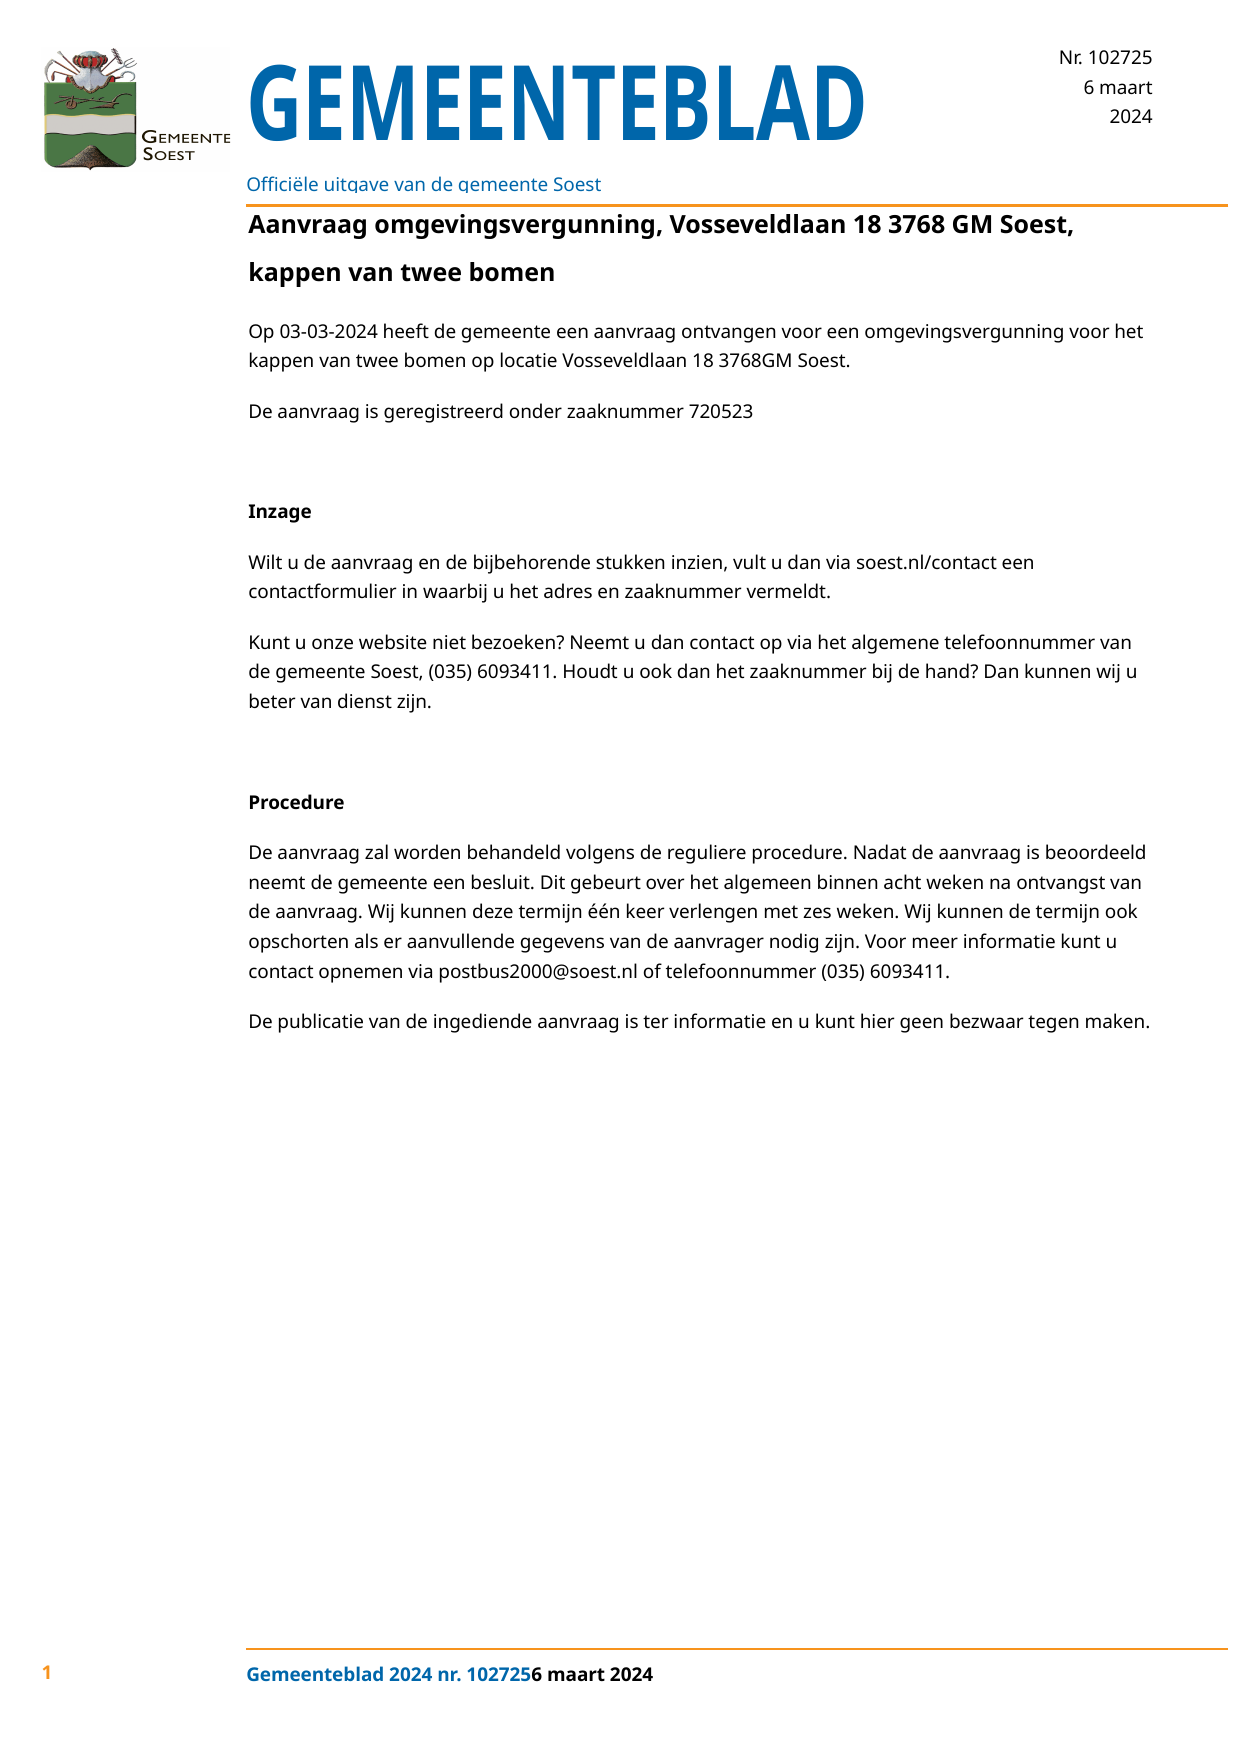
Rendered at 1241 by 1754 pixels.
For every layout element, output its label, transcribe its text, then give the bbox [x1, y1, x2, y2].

text De publicatie van de ingediende aanvraag is ter informatie en u kunt hier geen bezwaar tegen maken. [248, 1008, 1152, 1034]
text Procedure [248, 789, 1152, 815]
text De aanvraag zal worden behandeld volgens de reguliere procedure. Nadat de aanvraag is beoordeeld neemt de gemeente een besluit. Dit gebeurt over het algemeen binnen acht weken na ontvangst van de aanvraag. Wij kunnen deze termijn één keer verlengen met zes weken. Wij kunnen de termijn ook opschorten als er aanvullende gegevens van de aanvrager nodig zijn. Voor meer informatie kunt u contact opnemen via postbus2000@soest.nl of telefoonnummer (035) 6093411. [248, 839, 1152, 984]
text Inzage [248, 499, 1152, 524]
text Aanvraag omgevingsvergunning, Vosseveldlaan 18 3768 GM Soest, kappen van twee bomen [248, 207, 1152, 288]
picture [41, 47, 231, 172]
text De aanvraag is geregistreerd onder zaaknummer 720523 [248, 398, 1152, 424]
text Wilt u de aanvraag en de bijbehorende stukken inzien, vult u dan via soest.nl/contact een contactformulier in waarbij u het adres en zaaknummer vermeldt. [248, 549, 1152, 604]
text Kunt u onze website niet bezoeken? Neemt u dan contact op via het algemene telefoonnummer van de gemeente Soest, (035) 6093411. Houdt u ook dan het zaaknummer bij de hand? Dan kunnen wij u beter van dienst zijn. [248, 629, 1152, 714]
text Op 03-03-2024 heeft de gemeente een aanvraag ontvangen voor een omgevingsvergunning voor het kappen van twee bomen op locatie Vosseveldlaan 18 3768GM Soest. [248, 318, 1152, 373]
